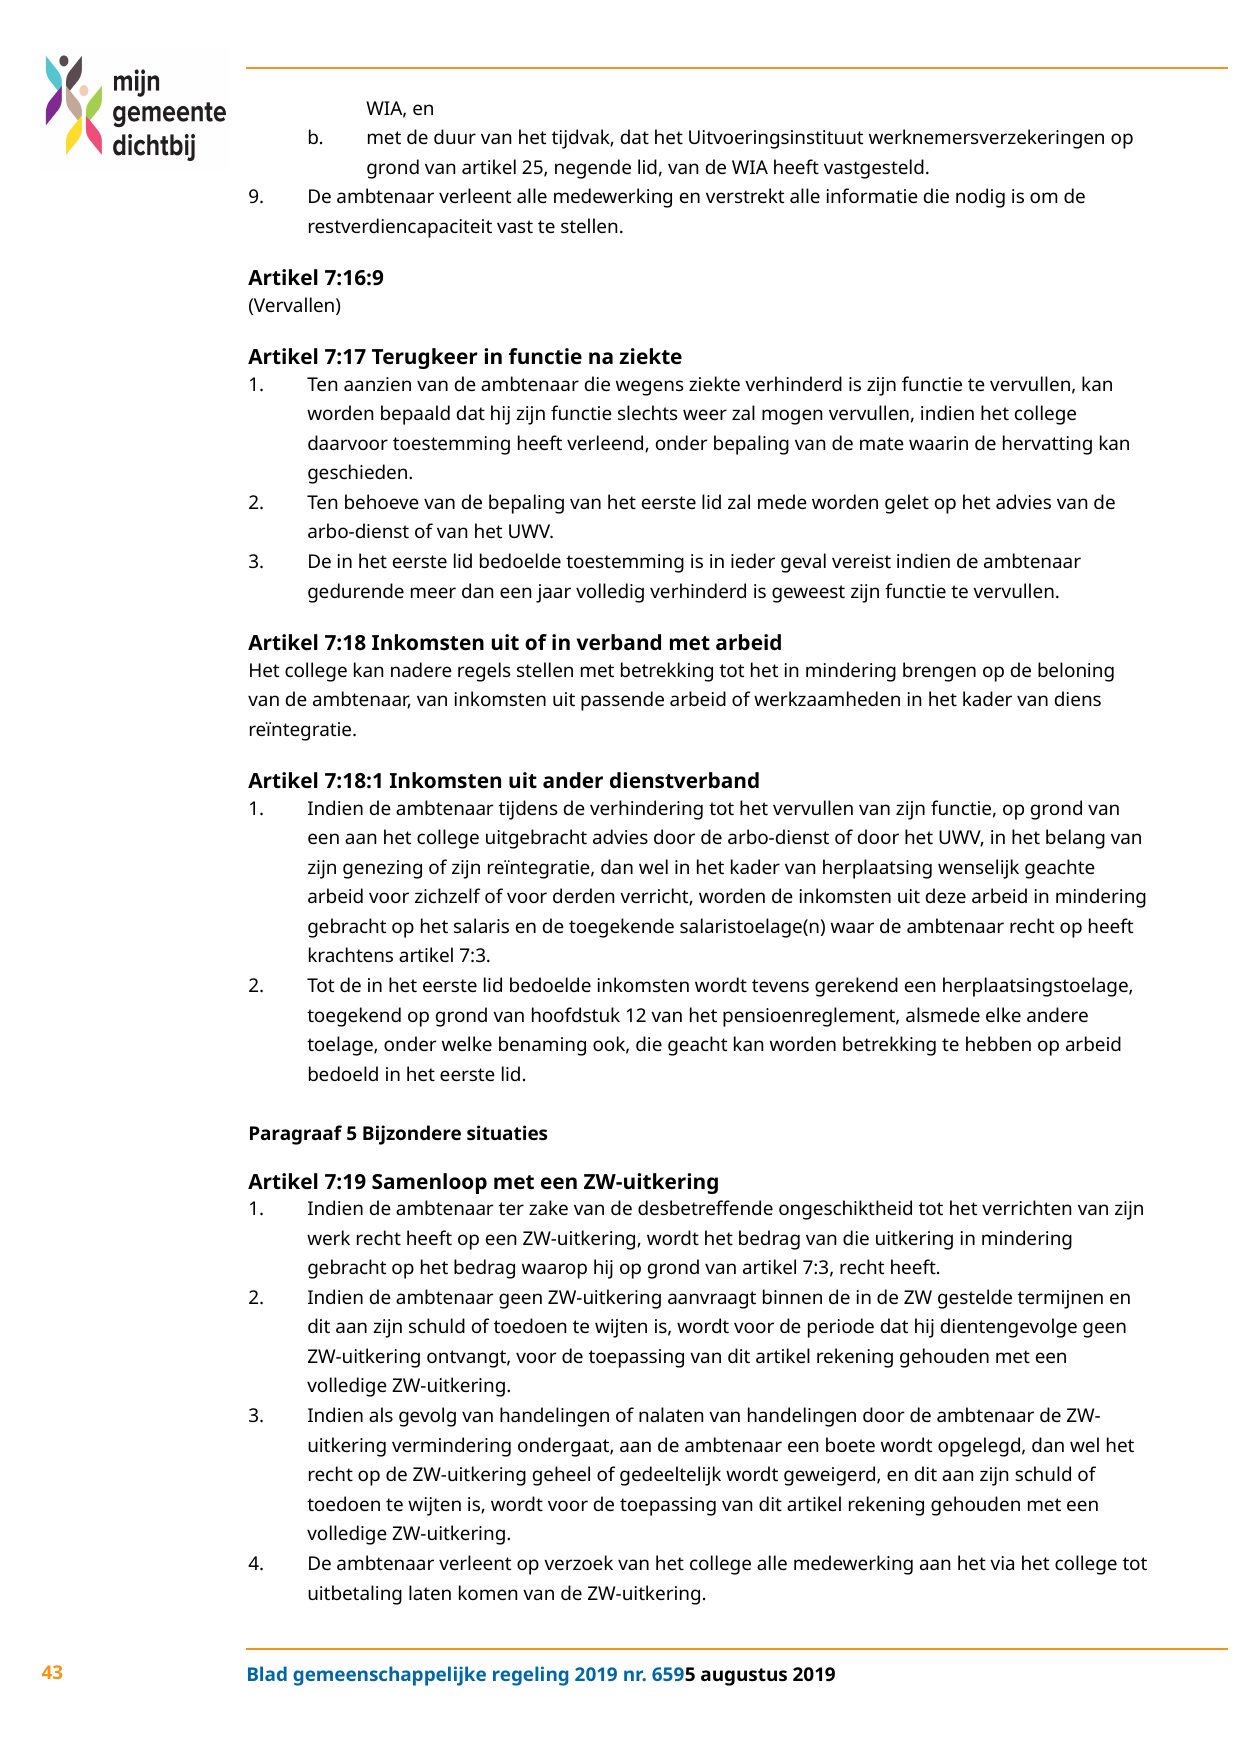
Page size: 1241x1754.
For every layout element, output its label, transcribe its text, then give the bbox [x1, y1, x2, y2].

text Artikel 7:18 Inkomsten uit of in verband met arbeid [248, 628, 1152, 657]
text Paragraaf 5 Bijzondere situaties [248, 1120, 1152, 1146]
list De ambtenaar verleent op verzoek van het college alle medewerking aan het via het college tot uitbetaling laten komen van de ZW-uitkering. [248, 1550, 1152, 1606]
list WIA, en [307, 95, 1152, 121]
list Indien de ambtenaar geen ZW-uitkering aanvraagt binnen de in de ZW gestelde termijnen en dit aan zijn schuld of toedoen te wijten is, wordt voor de periode dat hij dientengevolge geen ZW-uitkering ontvangt, voor de toepassing van dit artikel rekening gehouden met een volledige ZW-uitkering. [248, 1284, 1152, 1398]
text Artikel 7:19 Samenloop met een ZW-uitkering [248, 1167, 1152, 1195]
list Indien de ambtenaar tijdens de verhindering tot het vervullen van zijn functie, op grond van een aan het college uitgebracht advies door de arbo-dienst of door het UWV, in het belang van zijn genezing of zijn reïntegratie, dan wel in het kader van herplaatsing wenselijk geachte arbeid voor zichzelf of voor derden verricht, worden de inkomsten uit deze arbeid in mindering gebracht op het salaris en de toegekende salaristoelage(n) waar de ambtenaar recht op heeft krachtens artikel 7:3. [248, 795, 1152, 968]
list Ten behoeve van de bepaling van het eerste lid zal mede worden gelet op het advies van de arbo-dienst of van het UWV. [248, 489, 1152, 544]
list Ten aanzien van de ambtenaar die wegens ziekte verhinderd is zijn functie te vervullen, kan worden bepaald dat hij zijn functie slechts weer zal mogen vervullen, indien het college daarvoor toestemming heeft verleend, onder bepaling van de mate waarin de hervatting kan geschieden. [248, 371, 1152, 485]
list met de duur van het tijdvak, dat het Uitvoeringsinstituut werknemersverzekeringen op grond van artikel 25, negende lid, van de WIA heeft vastgesteld. [307, 124, 1152, 180]
list De ambtenaar verleent alle medewerking en verstrekt alle informatie die nodig is om de restverdiencapaciteit vast te stellen. [248, 183, 1152, 239]
text Artikel 7:17 Terugkeer in functie na ziekte [248, 342, 1152, 371]
text Artikel 7:16:9 [248, 263, 1152, 292]
text (Vervallen) [248, 292, 1152, 318]
list Indien als gevolg van handelingen of nalaten van handelingen door de ambtenaar de ZW-uitkering vermindering ondergaat, aan de ambtenaar een boete wordt opgelegd, dan wel het recht op de ZW-uitkering geheel of gedeeltelijk wordt geweigerd, en dit aan zijn schuld of toedoen te wijten is, wordt voor de toepassing van dit artikel rekening gehouden met een volledige ZW-uitkering. [248, 1402, 1152, 1546]
list De in het eerste lid bedoelde toestemming is in ieder geval vereist indien de ambtenaar gedurende meer dan een jaar volledig verhinderd is geweest zijn functie te vervullen. [248, 548, 1152, 604]
picture [41, 47, 231, 172]
list Tot de in het eerste lid bedoelde inkomsten wordt tevens gerekend een herplaatsingstoelage, toegekend op grond van hoofdstuk 12 van het pensioenreglement, alsmede elke andere toelage, onder welke benaming ook, die geacht kan worden betrekking te hebben op arbeid bedoeld in het eerste lid. [248, 972, 1152, 1087]
list Indien de ambtenaar ter zake van de desbetreffende ongeschiktheid tot het verrichten van zijn werk recht heeft op een ZW-uitkering, wordt het bedrag van die uitkering in mindering gebracht op het bedrag waarop hij op grond van artikel 7:3, recht heeft. [248, 1195, 1152, 1280]
text Artikel 7:18:1 Inkomsten uit ander dienstverband [248, 766, 1152, 795]
text Het college kan nadere regels stellen met betrekking tot het in mindering brengen op de beloning van de ambtenaar, van inkomsten uit passende arbeid of werkzaamheden in het kader van diens reïntegratie. [248, 657, 1152, 742]
